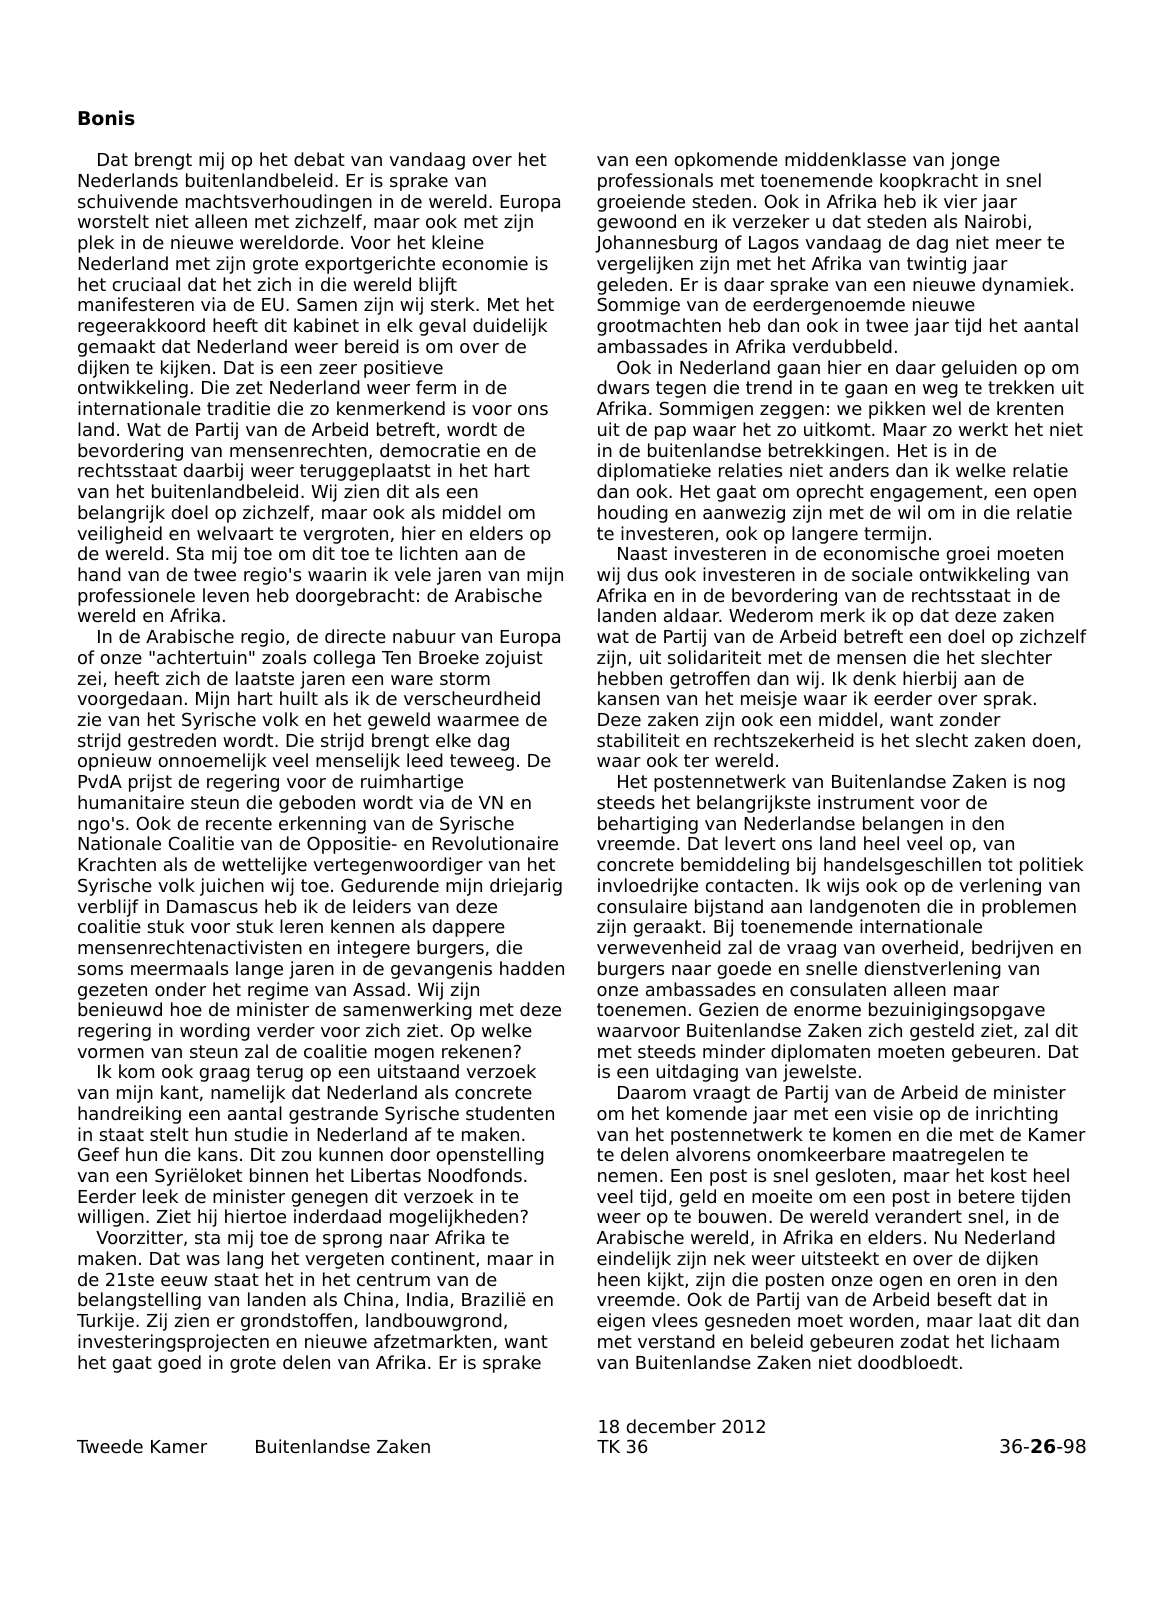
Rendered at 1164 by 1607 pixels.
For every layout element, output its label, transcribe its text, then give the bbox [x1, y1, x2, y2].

text Dat brengt mij op het debat van vandaag over het Nederlands buitenlandbeleid. Er is sprake van schuivende machtsverhoudingen in de wereld. Europa worstelt niet alleen met zichzelf, maar ook met zijn plek in de nieuwe wereldorde. Voor het kleine Nederland met zijn grote exportgerichte economie is het cruciaal dat het zich in die wereld blijft manifesteren via de EU. Samen zijn wij sterk. Met het regeerakkoord heeft dit kabinet in elk geval duidelijk gemaakt dat Nederland weer bereid is om over de dijken te kijken. Dat is een zeer positieve ontwikkeling. Die zet Nederland weer ferm in de internationale traditie die zo kenmerkend is voor ons land. Wat de Partij van de Arbeid betreft, wordt de bevordering van mensenrechten, democratie en de rechtsstaat daarbij weer teruggeplaatst in het hart van het buitenlandbeleid. Wij zien dit als een belangrijk doel op zichzelf, maar ook als middel om veiligheid en welvaart te vergroten, hier en elders op de wereld. Sta mij toe om dit toe te lichten aan de hand van de twee regio's waarin ik vele jaren van mijn professionele leven heb doorgebracht: de Arabische wereld en Afrika. [77, 150, 567, 627]
text Naast investeren in de economische groei moeten wij dus ook investeren in de sociale ontwikkeling van Afrika en in de bevordering van de rechtsstaat in de landen aldaar. Wederom merk ik op dat deze zaken wat de Partij van de Arbeid betreft een doel op zichzelf zijn, uit solidariteit met de mensen die het slechter hebben getroffen dan wij. Ik denk hierbij aan de kansen van het meisje waar ik eerder over sprak. Deze zaken zijn ook een middel, want zonder stabiliteit en rechtszekerheid is het slecht zaken doen, waar ook ter wereld. [596, 544, 1087, 772]
text Ook in Nederland gaan hier en daar geluiden op om dwars tegen die trend in te gaan en weg te trekken uit Afrika. Sommigen zeggen: we pikken wel de krenten uit de pap waar het zo uitkomt. Maar zo werkt het niet in de buitenlandse betrekkingen. Het is in de diplomatieke relaties niet anders dan ik welke relatie dan ook. Het gaat om oprecht engagement, een open houding en aanwezig zijn met de wil om in die relatie te investeren, ook op langere termijn. [596, 357, 1087, 544]
text Ik kom ook graag terug op een uitstaand verzoek van mijn kant, namelijk dat Nederland als concrete handreiking een aantal gestrande Syrische studenten in staat stelt hun studie in Nederland af te maken. Geef hun die kans. Dit zou kunnen door openstelling van een Syriëloket binnen het Libertas Noodfonds. Eerder leek de minister genegen dit verzoek in te willigen. Ziet hij hiertoe inderdaad mogelijkheden? [77, 1062, 567, 1228]
text van een opkomende middenklasse van jonge professionals met toenemende koopkracht in snel groeiende steden. Ook in Afrika heb ik vier jaar gewoond en ik verzeker u dat steden als Nairobi, Johannesburg of Lagos vandaag de dag niet meer te vergelijken zijn met het Afrika van twintig jaar geleden. Er is daar sprake van een nieuwe dynamiek. Sommige van de eerdergenoemde nieuwe grootmachten heb dan ook in twee jaar tijd het aantal ambassades in Afrika verdubbeld. [596, 150, 1087, 357]
text Het postennetwerk van Buitenlandse Zaken is nog steeds het belangrijkste instrument voor de behartiging van Nederlandse belangen in den vreemde. Dat levert ons land heel veel op, van concrete bemiddeling bij handelsgeschillen tot politiek invloedrijke contacten. Ik wijs ook op de verlening van consulaire bijstand aan landgenoten die in problemen zijn geraakt. Bij toenemende internationale verwevenheid zal de vraag van overheid, bedrijven en burgers naar goede en snelle dienstverlening van onze ambassades en consulaten alleen maar toenemen. Gezien de enorme bezuinigingsopgave waarvoor Buitenlandse Zaken zich gesteld ziet, zal dit met steeds minder diplomaten moeten gebeuren. Dat is een uitdaging van jewelste. [596, 772, 1087, 1083]
text Voorzitter, sta mij toe de sprong naar Afrika te maken. Dat was lang het vergeten continent, maar in de 21ste eeuw staat het in het centrum van de belangstelling van landen als China, India, Brazilië en Turkije. Zij zien er grondstoffen, landbouwgrond, investeringsprojecten en nieuwe afzetmarkten, want het gaat goed in grote delen van Afrika. Er is sprake [77, 1228, 567, 1373]
text In de Arabische regio, de directe nabuur van Europa of onze "achtertuin" zoals collega Ten Broeke zojuist zei, heeft zich de laatste jaren een ware storm voorgedaan. Mijn hart huilt als ik de verscheurdheid zie van het Syrische volk en het geweld waarmee de strijd gestreden wordt. Die strijd brengt elke dag opnieuw onnoemelijk veel menselijk leed teweeg. De PvdA prijst de regering voor de ruimhartige humanitaire steun die geboden wordt via de VN en ngo's. Ook de recente erkenning van de Syrische Nationale Coalitie van de Oppositie- en Revolutionaire Krachten als de wettelijke vertegenwoordiger van het Syrische volk juichen wij toe. Gedurende mijn driejarig verblijf in Damascus heb ik de leiders van deze coalitie stuk voor stuk leren kennen als dappere mensenrechtenactivisten en integere burgers, die soms meermaals lange jaren in de gevangenis hadden gezeten onder het regime van Assad. Wij zijn benieuwd hoe de minister de samenwerking met deze regering in wording verder voor zich ziet. Op welke vormen van steun zal de coalitie mogen rekenen? [77, 627, 567, 1062]
text Daarom vraagt de Partij van de Arbeid de minister om het komende jaar met een visie op de inrichting van het postennetwerk te komen en die met de Kamer te delen alvorens onomkeerbare maatregelen te nemen. Een post is snel gesloten, maar het kost heel veel tijd, geld en moeite om een post in betere tijden weer op te bouwen. De wereld verandert snel, in de Arabische wereld, in Afrika en elders. Nu Nederland eindelijk zijn nek weer uitsteekt en over de dijken heen kijkt, zijn die posten onze ogen en oren in den vreemde. Ook de Partij van de Arbeid beseft dat in eigen vlees gesneden moet worden, maar laat dit dan met verstand en beleid gebeuren zodat het lichaam van Buitenlandse Zaken niet doodbloedt. [596, 1083, 1087, 1373]
